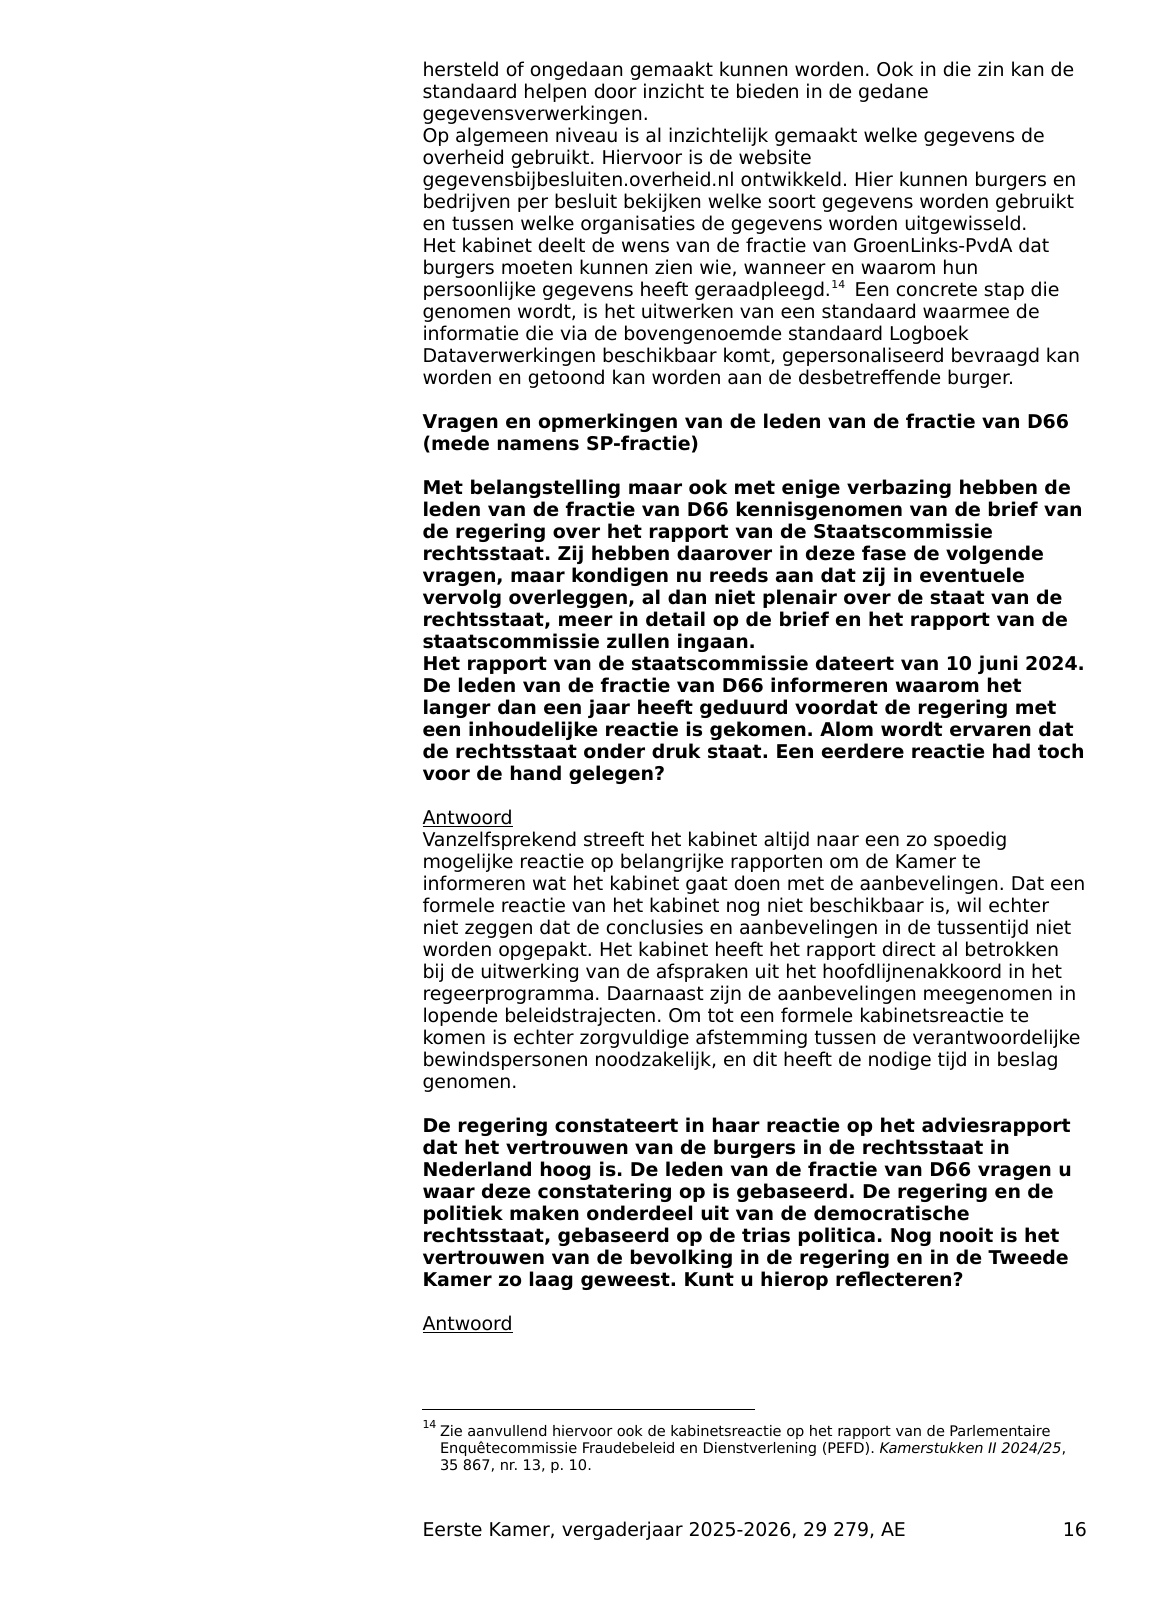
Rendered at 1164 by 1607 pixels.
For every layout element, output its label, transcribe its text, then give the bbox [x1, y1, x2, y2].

text Op algemeen niveau is al inzichtelijk gemaakt welke gegevens de overheid gebruikt. Hiervoor is de website gegevensbijbesluiten.overheid.nl ontwikkeld. Hier kunnen burgers en bedrijven per besluit bekijken welke soort gegevens worden gebruikt en tussen welke organisaties de gegevens worden uitgewisseld. [422, 125, 1087, 235]
text De regering constateert in haar reactie op het adviesrapport dat het vertrouwen van de burgers in de rechtsstaat in Nederland hoog is. De leden van de fractie van D66 vragen u waar deze constatering op is gebaseerd. De regering en de politiek maken onderdeel uit van de democratische rechtsstaat, gebaseerd op de trias politica. Nog nooit is het vertrouwen van de bevolking in de regering en in de Tweede Kamer zo laag geweest. Kunt u hierop reflecteren? [422, 1115, 1087, 1291]
text Met belangstelling maar ook met enige verbazing hebben de leden van de fractie van D66 kennisgenomen van de brief van de regering over het rapport van de Staatscommissie rechtsstaat. Zij hebben daarover in deze fase de volgende vragen, maar kondigen nu reeds aan dat zij in eventuele vervolg overleggen, al dan niet plenair over de staat van de rechtsstaat, meer in detail op de brief en het rapport van de staatscommissie zullen ingaan. [422, 477, 1087, 653]
text hersteld of ongedaan gemaakt kunnen worden. Ook in die zin kan de standaard helpen door inzicht te bieden in de gedane gegevensverwerkingen. [422, 59, 1087, 125]
text Het rapport van de staatscommissie dateert van 10 juni 2024. De leden van de fractie van D66 informeren waarom het langer dan een jaar heeft geduurd voordat de regering met een inhoudelijke reactie is gekomen. Alom wordt ervaren dat de rechtsstaat onder druk staat. Een eerdere reactie had toch voor de hand gelegen? [422, 653, 1087, 785]
text Antwoord [422, 807, 1087, 829]
text Zie aanvullend hiervoor ook de kabinetsreactie op het rapport van de Parlementaire Enquêtecommissie Fraudebeleid en Dienstverlening (PEFD). Kamerstukken II 2024/25, 35 867, nr. 13, p. 10. [422, 1418, 1087, 1474]
text Het kabinet deelt de wens van de fractie van GroenLinks-PvdA dat burgers moeten kunnen zien wie, wanneer en waarom hun persoonlijke gegevens heeft geraadpleegd. Een concrete stap die genomen wordt, is het uitwerken van een standaard waarmee de informatie die via de bovengenoemde standaard Logboek Dataverwerkingen beschikbaar komt, gepersonaliseerd bevraagd kan worden en getoond kan worden aan de desbetreffende burger. [422, 235, 1087, 389]
text Antwoord [422, 1313, 1087, 1335]
subtitle Vragen en opmerkingen van de leden van de fractie van D66 (mede namens SP-fractie) [422, 411, 1087, 455]
text Vanzelfsprekend streeft het kabinet altijd naar een zo spoedig mogelijke reactie op belangrijke rapporten om de Kamer te informeren wat het kabinet gaat doen met de aanbevelingen. Dat een formele reactie van het kabinet nog niet beschikbaar is, wil echter niet zeggen dat de conclusies en aanbevelingen in de tussentijd niet worden opgepakt. Het kabinet heeft het rapport direct al betrokken bij de uitwerking van de afspraken uit het hoofdlijnenakkoord in het regeerprogramma. Daarnaast zijn de aanbevelingen meegenomen in lopende beleidstrajecten. Om tot een formele kabinetsreactie te komen is echter zorgvuldige afstemming tussen de verantwoordelijke bewindspersonen noodzakelijk, en dit heeft de nodige tijd in beslag genomen. [422, 829, 1087, 1093]
